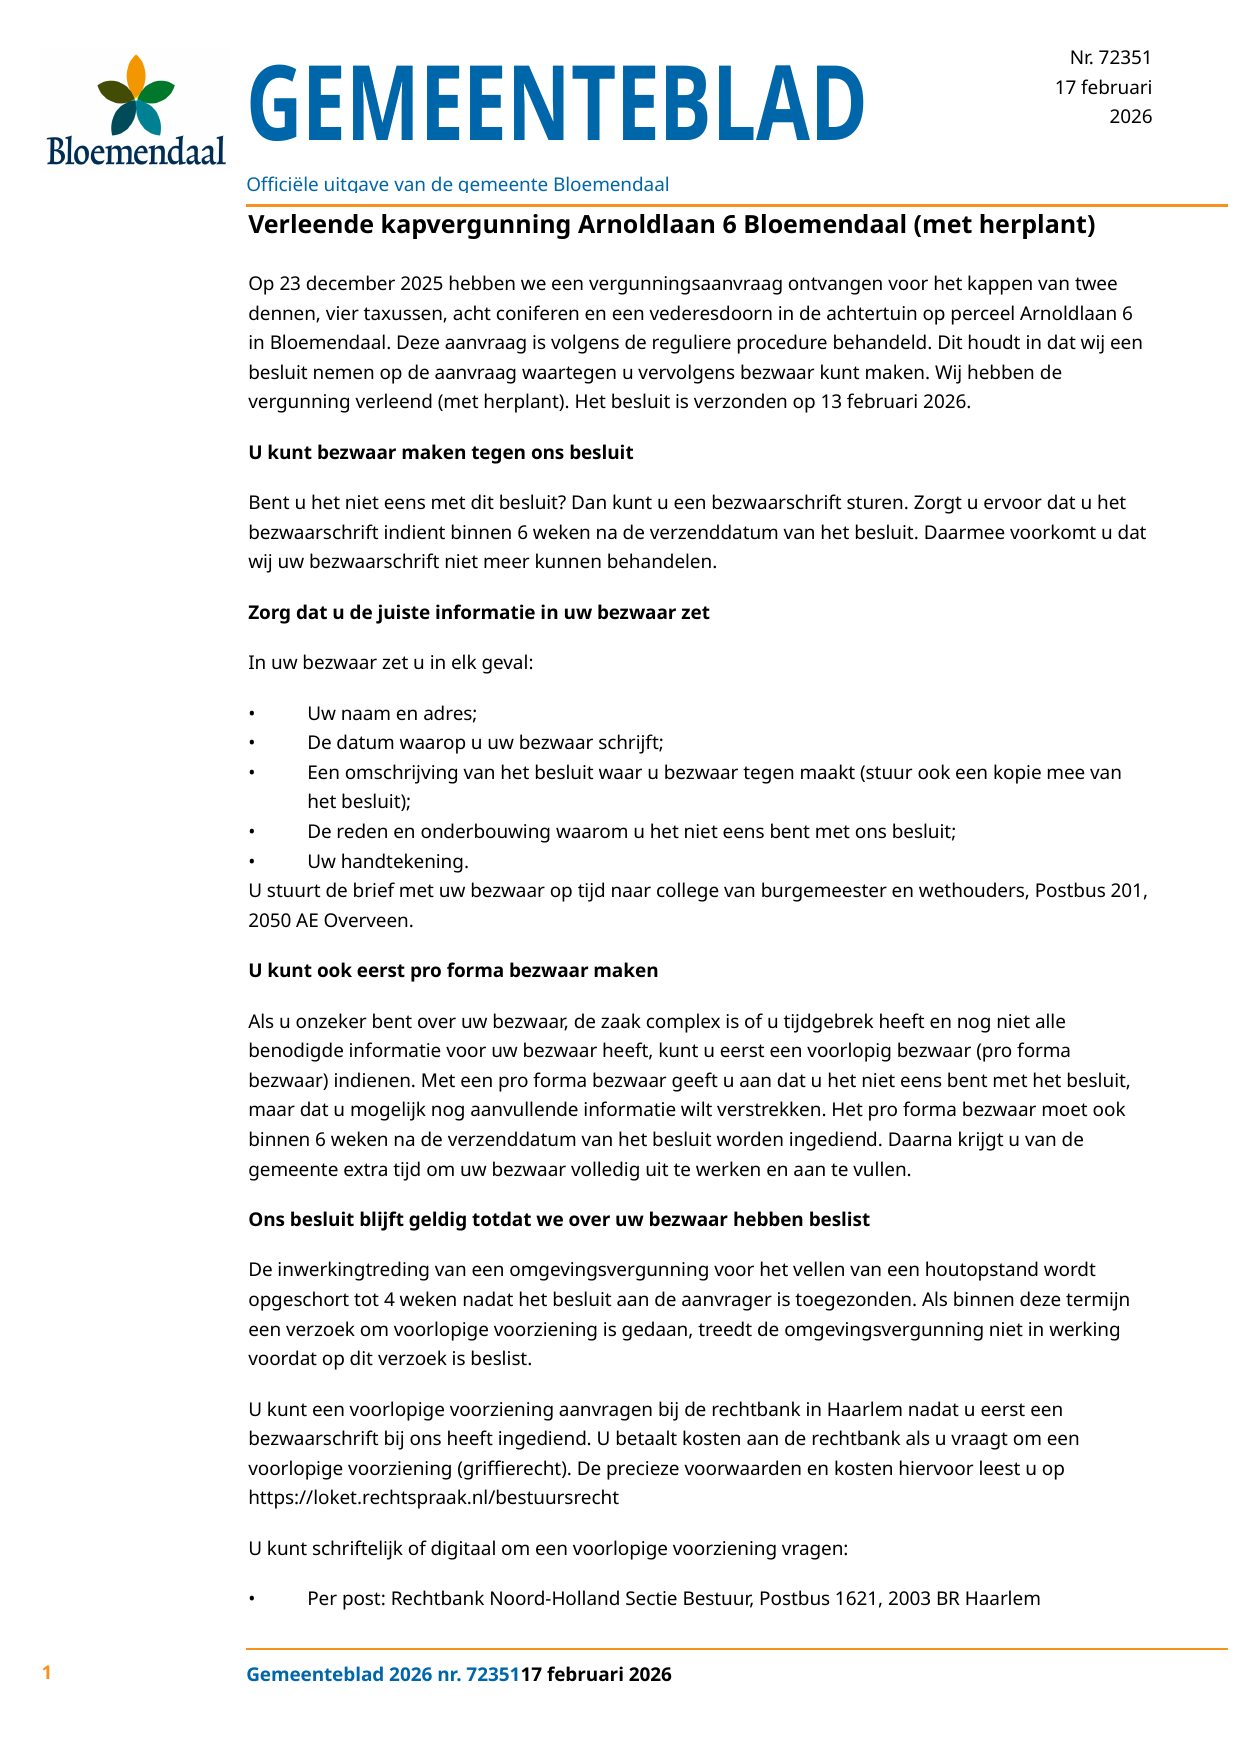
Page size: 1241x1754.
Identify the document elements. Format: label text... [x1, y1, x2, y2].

text Op 23 december 2025 hebben we een vergunningsaanvraag ontvangen voor het kappen van twee dennen, vier taxussen, acht coniferen en een vederesdoorn in de achtertuin op perceel Arnoldlaan 6 in Bloemendaal. Deze aanvraag is volgens de reguliere procedure behandeld. Dit houdt in dat wij een besluit nemen op de aanvraag waartegen u vervolgens bezwaar kunt maken. Wij hebben de vergunning verleend (met herplant). Het besluit is verzonden op 13 februari 2026. [248, 270, 1152, 414]
text In uw bezwaar zet u in elk geval: [248, 649, 1152, 675]
text U kunt schriftelijk of digitaal om een voorlopige voorziening vragen: [248, 1535, 1152, 1561]
text Als u onzeker bent over uw bezwaar, de zaak complex is of u tijdgebrek heeft en nog niet alle benodigde informatie voor uw bezwaar heeft, kunt u eerst een voorlopig bezwaar (pro forma bezwaar) indienen. Met een pro forma bezwaar geeft u aan dat u het niet eens bent met het besluit, maar dat u mogelijk nog aanvullende informatie wilt verstrekken. Het pro forma bezwaar moet ook binnen 6 weken na de verzenddatum van het besluit worden ingediend. Daarna krijgt u van de gemeente extra tijd om uw bezwaar volledig uit te werken en aan te vullen. [248, 1008, 1152, 1181]
text Verleende kapvergunning Arnoldlaan 6 Bloemendaal (met herplant) [248, 207, 1152, 241]
list De datum waarop u uw bezwaar schrijft; [248, 729, 1152, 755]
list Uw handtekening. [248, 848, 1152, 873]
text De inwerkingtreding van een omgevingsvergunning voor het vellen van een houtopstand wordt opgeschort tot 4 weken nadat het besluit aan de aanvrager is toegezonden. Als binnen deze termijn een verzoek om voorlopige voorziening is gedaan, treedt de omgevingsvergunning niet in werking voordat op dit verzoek is beslist. [248, 1257, 1152, 1371]
text Bent u het niet eens met dit besluit? Dan kunt u een bezwaarschrift sturen. Zorgt u ervoor dat u het bezwaarschrift indient binnen 6 weken na de verzenddatum van het besluit. Daarmee voorkomt u dat wij uw bezwaarschrift niet meer kunnen behandelen. [248, 489, 1152, 574]
text Zorg dat u de juiste informatie in uw bezwaar zet [248, 599, 1152, 625]
list Per post: Rechtbank Noord-Holland Sectie Bestuur, Postbus 1621, 2003 BR Haarlem [248, 1585, 1152, 1611]
list De reden en onderbouwing waarom u het niet eens bent met ons besluit; [248, 818, 1152, 844]
picture [41, 47, 231, 172]
text U kunt ook eerst pro forma bezwaar maken [248, 957, 1152, 983]
text U kunt bezwaar maken tegen ons besluit [248, 439, 1152, 465]
text U kunt een voorlopige voorziening aanvragen bij de rechtbank in Haarlem nadat u eerst een bezwaarschrift bij ons heeft ingediend. U betaalt kosten aan de rechtbank als u vraagt om een voorlopige voorziening (griffierecht). De precieze voorwaarden en kosten hiervoor leest u op https://loket.rechtspraak.nl/bestuursrecht [248, 1396, 1152, 1510]
text Ons besluit blijft geldig totdat we over uw bezwaar hebben beslist [248, 1206, 1152, 1232]
list Uw naam en adres; [248, 700, 1152, 726]
list Een omschrijving van het besluit waar u bezwaar tegen maakt (stuur ook een kopie mee van het besluit); [248, 759, 1152, 814]
text U stuurt de brief met uw bezwaar op tijd naar college van burgemeester en wethouders, Postbus 201, 2050 AE Overveen. [248, 877, 1152, 933]
